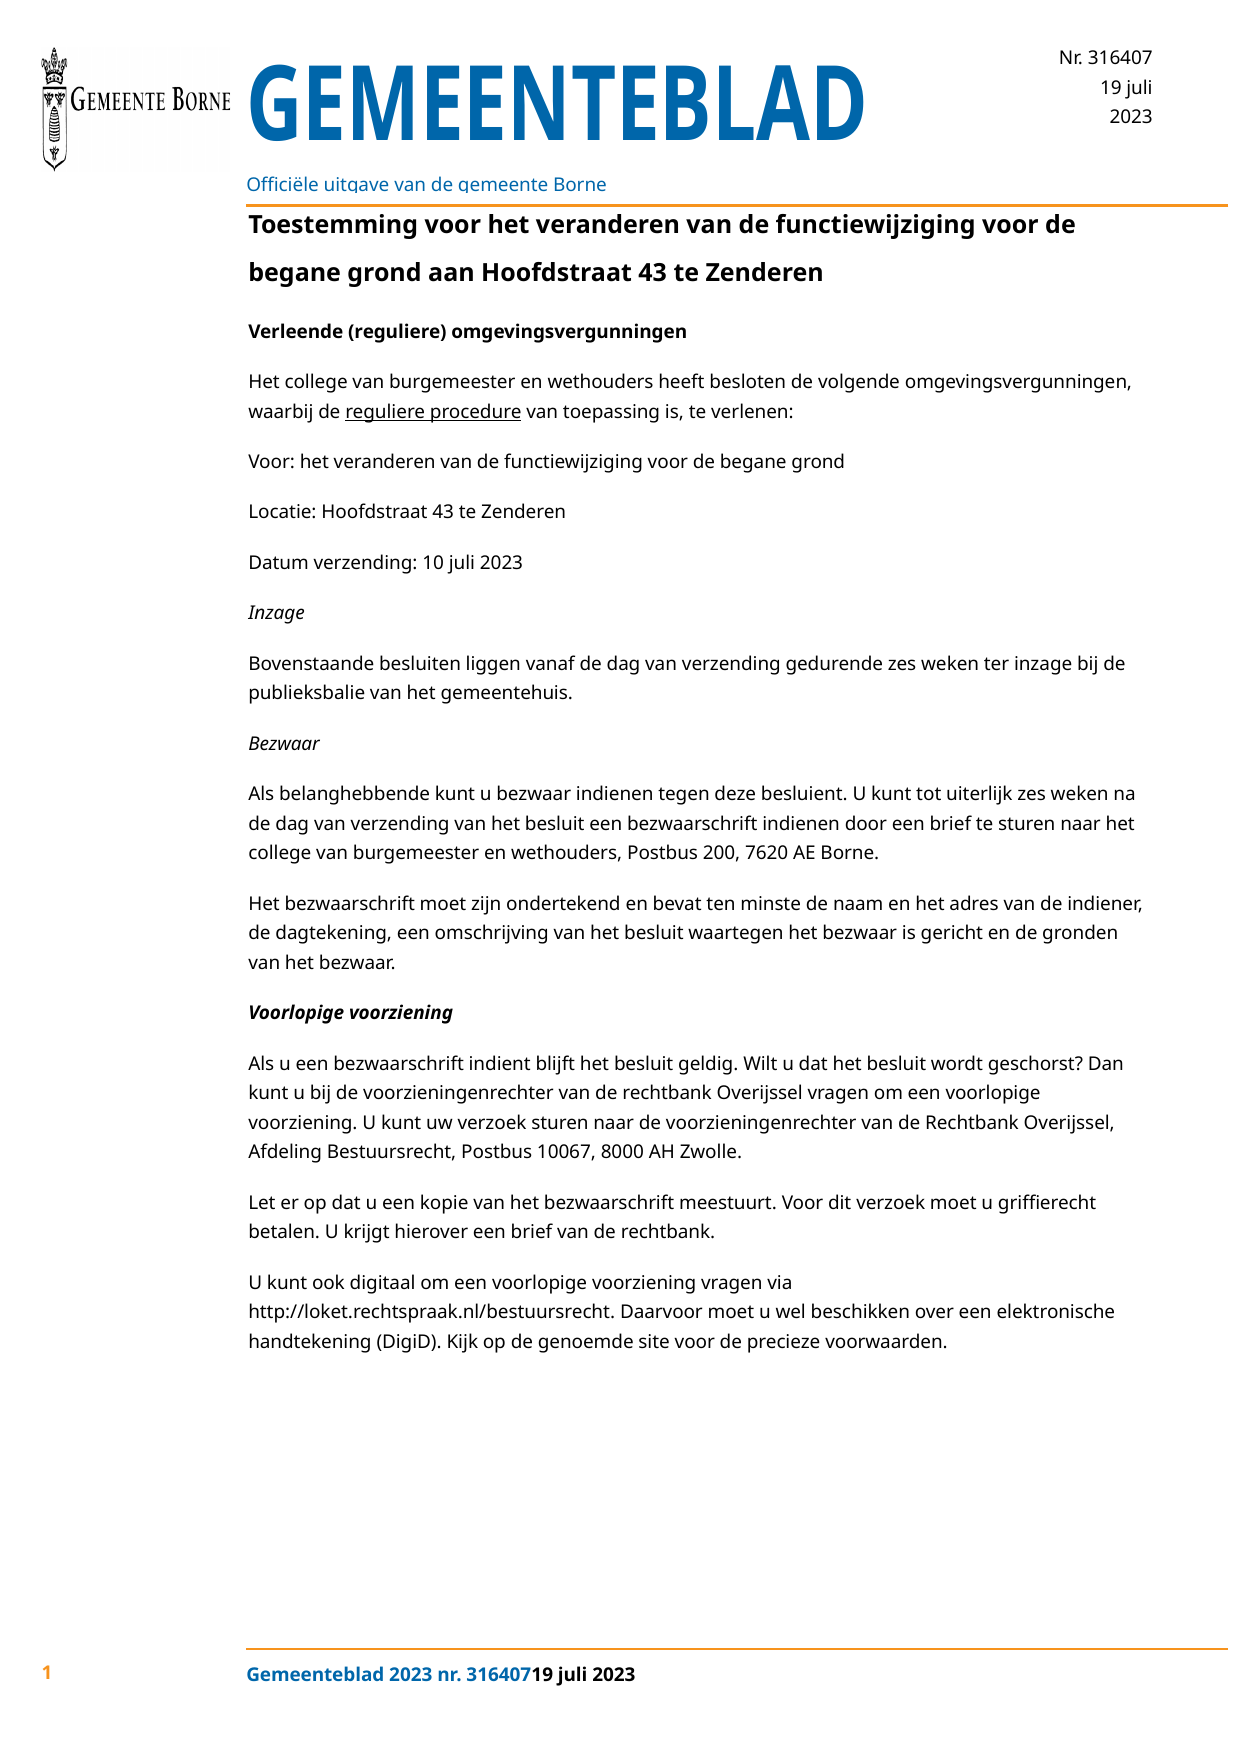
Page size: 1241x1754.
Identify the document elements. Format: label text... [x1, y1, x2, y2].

picture [41, 47, 231, 172]
text Locatie: Hoofdstraat 43 te Zenderen [248, 499, 1152, 524]
text Als belanghebbende kunt u bezwaar indienen tegen deze besluient. U kunt tot uiterlijk zes weken na de dag van verzending van het besluit een bezwaarschrift indienen door een brief te sturen naar het college van burgemeester en wethouders, Postbus 200, 7620 AE Borne. [248, 780, 1152, 865]
text Inzage [248, 599, 1152, 625]
text U kunt ook digitaal om een voorlopige voorziening vragen via http://loket.rechtspraak.nl/bestuursrecht. Daarvoor moet u wel beschikken over een elektronische handtekening (DigiD). Kijk op de genoemde site voor de precieze voorwaarden. [248, 1269, 1152, 1354]
text Let er op dat u een kopie van het bezwaarschrift meestuurt. Voor dit verzoek moet u griffierecht betalen. U krijgt hierover een brief van de rechtbank. [248, 1189, 1152, 1244]
text Als u een bezwaarschrift indient blijft het besluit geldig. Wilt u dat het besluit wordt geschorst? Dan kunt u bij de voorzieningenrechter van de rechtbank Overijssel vragen om een voorlopige voorziening. U kunt uw verzoek sturen naar de voorzieningenrechter van de Rechtbank Overijssel, Afdeling Bestuursrecht, Postbus 10067, 8000 AH Zwolle. [248, 1050, 1152, 1164]
text Bovenstaande besluiten liggen vanaf de dag van verzending gedurende zes weken ter inzage bij de publieksbalie van het gemeentehuis. [248, 650, 1152, 705]
text Voor: het veranderen van de functiewijziging voor de begane grond [248, 448, 1152, 474]
text Het bezwaarschrift moet zijn ondertekend en bevat ten minste de naam en het adres van de indiener, de dagtekening, een omschrijving van het besluit waartegen het bezwaar is gericht en de gronden van het bezwaar. [248, 890, 1152, 975]
text Het college van burgemeester en wethouders heeft besloten de volgende omgevingsvergunningen, waarbij de reguliere procedure van toepassing is, te verlenen: [248, 368, 1152, 424]
text Datum verzending: 10 juli 2023 [248, 549, 1152, 575]
text Bezwaar [248, 730, 1152, 756]
text Toestemming voor het veranderen van de functiewijziging voor de begane grond aan Hoofdstraat 43 te Zenderen [248, 207, 1152, 288]
text Voorlopige voorziening [248, 999, 1152, 1025]
text Verleende (reguliere) omgevingsvergunningen [248, 318, 1152, 344]
